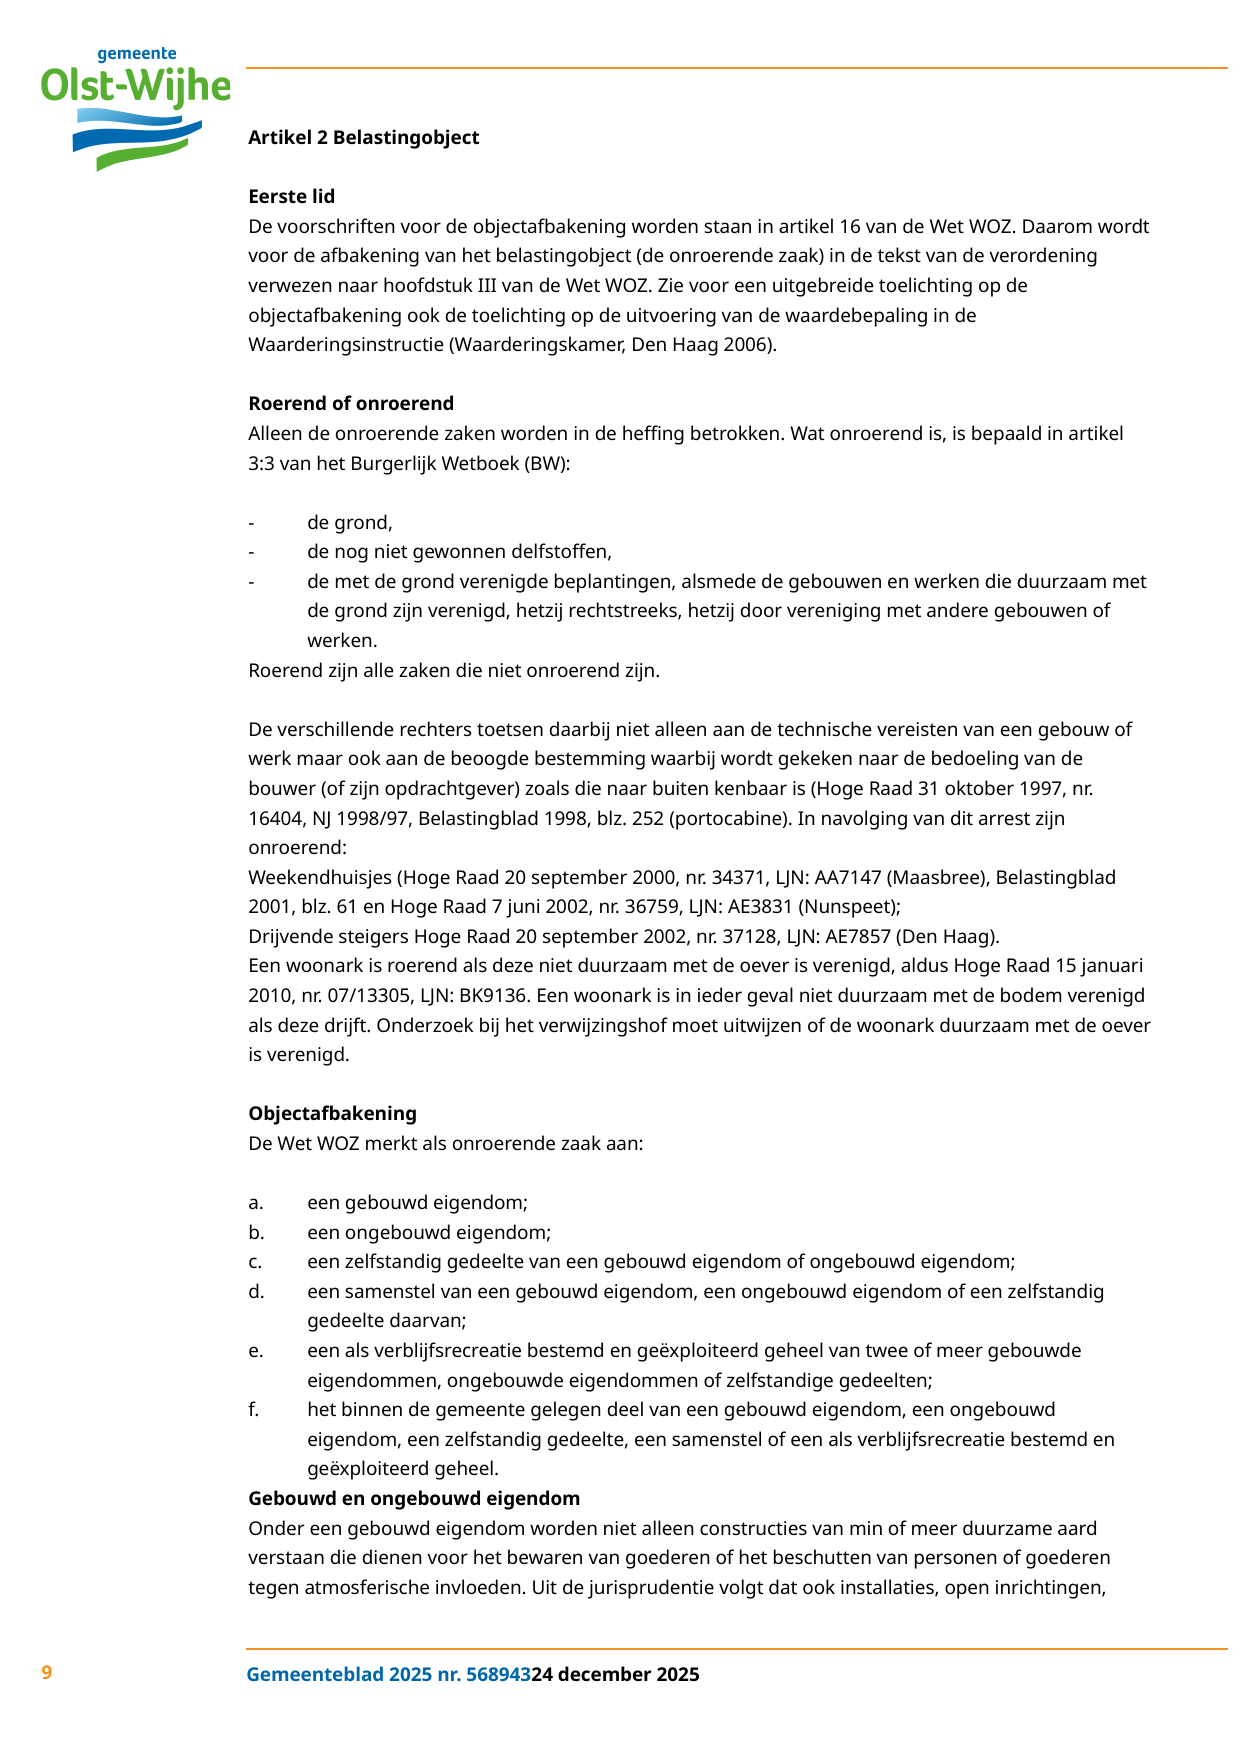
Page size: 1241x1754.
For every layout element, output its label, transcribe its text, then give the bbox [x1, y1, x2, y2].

text De Wet WOZ merkt als onroerende zaak aan: [248, 1130, 1152, 1156]
text De verschillende rechters toetsen daarbij niet alleen aan de technische vereisten van een gebouw of werk maar ook aan de beoogde bestemming waarbij wordt gekeken naar de bedoeling van de bouwer (of zijn opdrachtgever) zoals die naar buiten kenbaar is (Hoge Raad 31 oktober 1997, nr. 16404, NJ 1998/97, Belastingblad 1998, blz. 252 (portocabine). In navolging van dit arrest zijn onroerend: [248, 716, 1152, 860]
text Artikel 2 Belastingobject [248, 124, 1152, 150]
text Alleen de onroerende zaken worden in de heffing betrokken. Wat onroerend is, is bepaald in artikel 3:3 van het Burgerlijk Wetboek (BW): [248, 420, 1152, 476]
text Weekendhuisjes (Hoge Raad 20 september 2000, nr. 34371, LJN: AA7147 (Maasbree), Belastingblad 2001, blz. 61 en Hoge Raad 7 juni 2002, nr. 36759, LJN: AE3831 (Nunspeet); [248, 864, 1152, 919]
list de nog niet gewonnen delfstoffen, [248, 538, 1152, 564]
text De voorschriften voor de objectafbakening worden staan in artikel 16 van de Wet WOZ. Daarom wordt voor de afbakening van het belastingobject (de onroerende zaak) in de tekst van de verordening verwezen naar hoofdstuk III van de Wet WOZ. Zie voor een uitgebreide toelichting op de objectafbakening ook de toelichting op de uitvoering van de waardebepaling in de Waarderingsinstructie (Waarderingskamer, Den Haag 2006). [248, 213, 1152, 357]
list een ongebouwd eigendom; [248, 1219, 1152, 1245]
picture [41, 47, 231, 172]
text Onder een gebouwd eigendom worden niet alleen constructies van min of meer duurzame aard verstaan die dienen voor het bewaren van goederen of het beschutten van personen of goederen tegen atmosferische invloeden. Uit de jurisprudentie volgt dat ook installaties, open inrichtingen, [248, 1515, 1152, 1600]
text Gebouwd en ongebouwd eigendom [248, 1485, 1152, 1511]
list de met de grond verenigde beplantingen, alsmede de gebouwen en werken die duurzaam met de grond zijn verenigd, hetzij rechtstreeks, hetzij door vereniging met andere gebouwen of werken. [248, 568, 1152, 653]
list een samenstel van een gebouwd eigendom, een ongebouwd eigendom of een zelfstandig gedeelte daarvan; [248, 1278, 1152, 1333]
text Roerend of onroerend [248, 391, 1152, 416]
list de grond, [248, 509, 1152, 535]
text Objectafbakening [248, 1101, 1152, 1126]
list een gebouwd eigendom; [248, 1189, 1152, 1215]
list een zelfstandig gedeelte van een gebouwd eigendom of ongebouwd eigendom; [248, 1248, 1152, 1274]
text Een woonark is roerend als deze niet duurzaam met de oever is verenigd, aldus Hoge Raad 15 januari 2010, nr. 07/13305, LJN: BK9136. Een woonark is in ieder geval niet duurzaam met de bodem verenigd als deze drijft. Onderzoek bij het verwijzingshof moet uitwijzen of de woonark duurzaam met de oever is verenigd. [248, 953, 1152, 1067]
text Drijvende steigers Hoge Raad 20 september 2002, nr. 37128, LJN: AE7857 (Den Haag). [248, 923, 1152, 949]
text Eerste lid [248, 183, 1152, 209]
list het binnen de gemeente gelegen deel van een gebouwd eigendom, een ongebouwd eigendom, een zelfstandig gedeelte, een samenstel of een als verblijfsrecreatie bestemd en geëxploiteerd geheel. [248, 1396, 1152, 1481]
list een als verblijfsrecreatie bestemd en geëxploiteerd geheel van twee of meer gebouwde eigendommen, ongebouwde eigendommen of zelfstandige gedeelten; [248, 1337, 1152, 1393]
text Roerend zijn alle zaken die niet onroerend zijn. [248, 657, 1152, 683]
